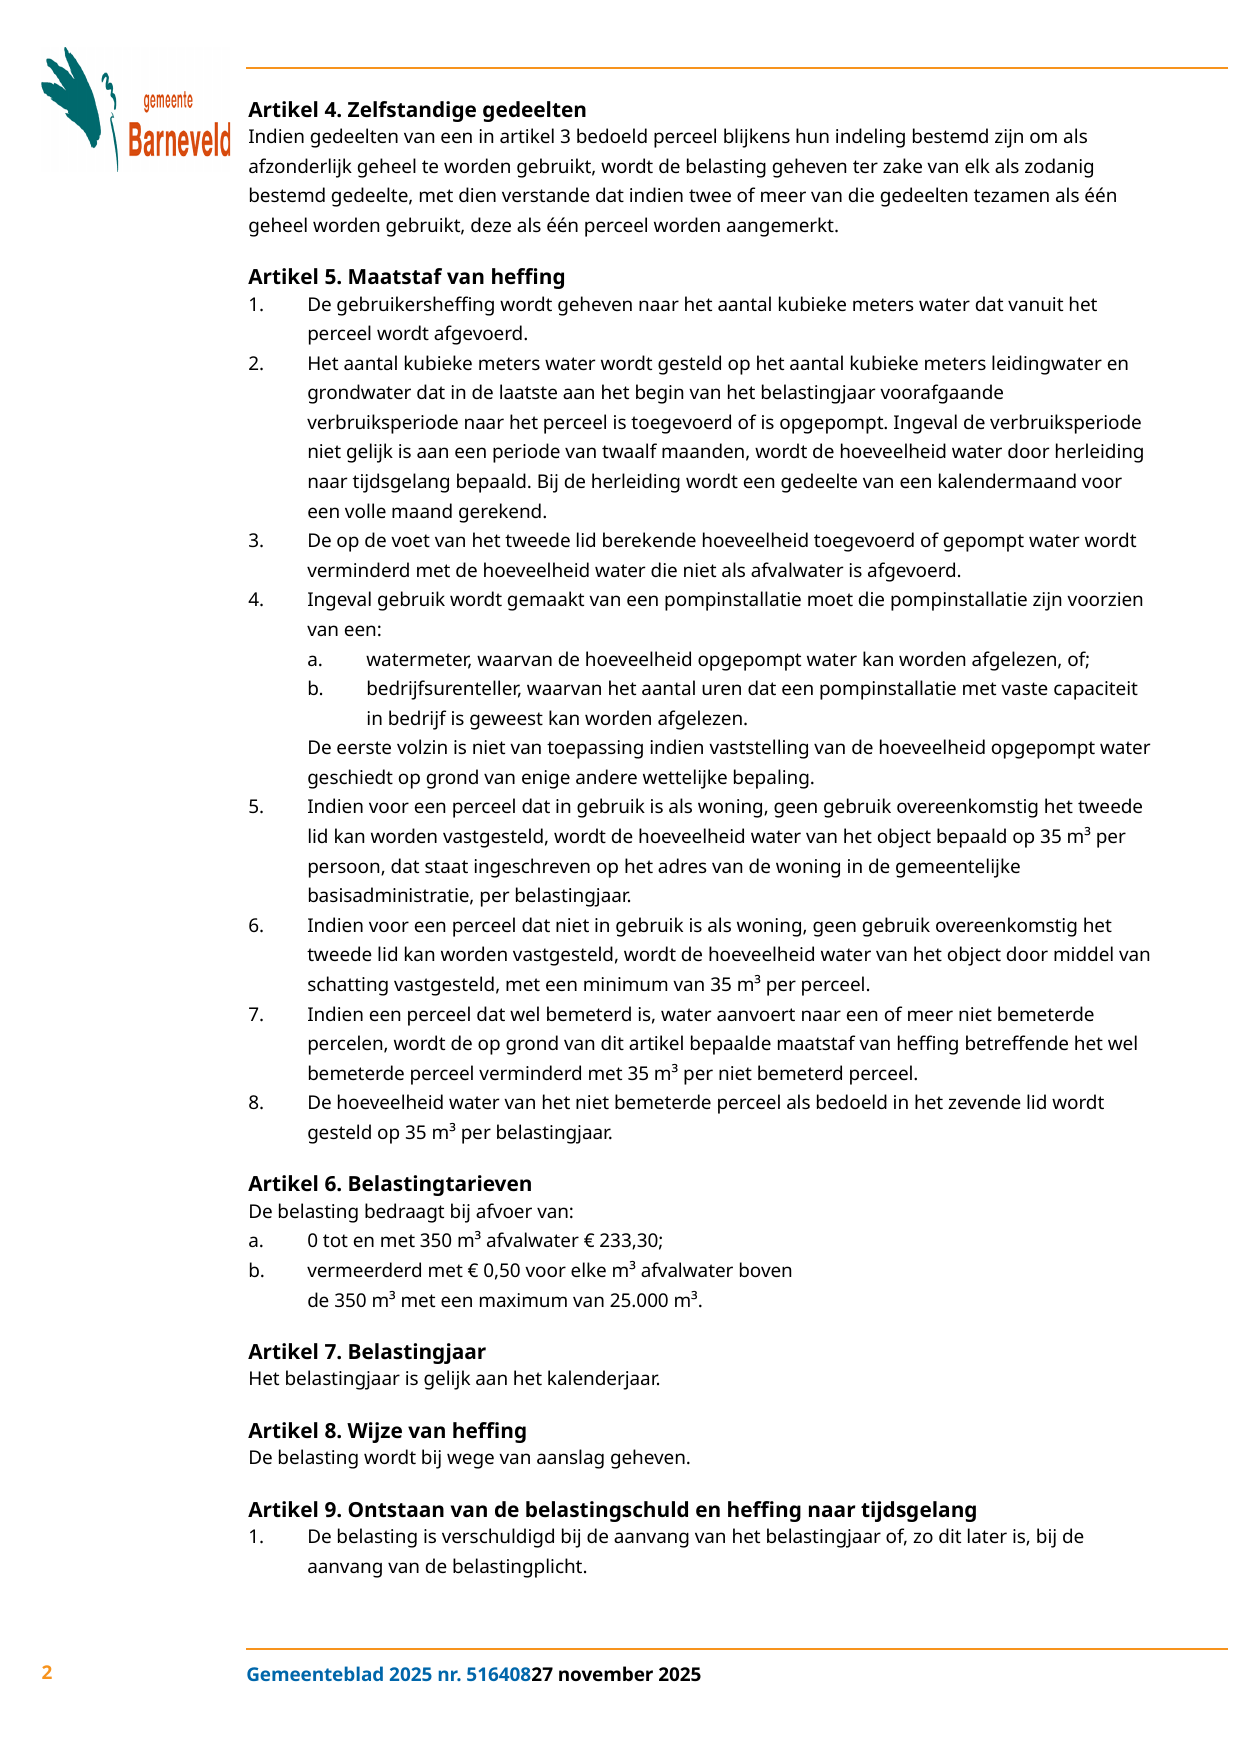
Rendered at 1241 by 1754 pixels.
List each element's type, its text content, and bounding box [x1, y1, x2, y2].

text Artikel 4. Zelfstandige gedeelten [248, 95, 1152, 123]
list Indien een perceel dat wel bemeterd is, water aanvoert naar een of meer niet bemeterde percelen, wordt de op grond van dit artikel bepaalde maatstaf van heffing betreffende het wel bemeterde perceel verminderd met 35 m³ per niet bemeterd perceel. [248, 1001, 1152, 1086]
list Ingeval gebruik wordt gemaakt van een pompinstallatie moet die pompinstallatie zijn voorzien van een: [248, 587, 1152, 642]
list De belasting is verschuldigd bij de aanvang van het belastingjaar of, zo dit later is, bij de aanvang van de belastingplicht. [248, 1523, 1152, 1579]
text Indien gedeelten van een in artikel 3 bedoeld perceel blijkens hun indeling bestemd zijn om als afzonderlijk geheel te worden gebruikt, wordt de belasting geheven ter zake van elk als zodanig bestemd gedeelte, met dien verstande dat indien twee of meer van die gedeelten tezamen als één geheel worden gebruikt, deze als één perceel worden aangemerkt. [248, 123, 1152, 238]
list Indien voor een perceel dat in gebruik is als woning, geen gebruik overeenkomstig het tweede lid kan worden vastgesteld, wordt de hoeveelheid water van het object bepaald op 35 m³ per persoon, dat staat ingeschreven op het adres van de woning in de gemeentelijke basisadministratie, per belastingjaar. [248, 794, 1152, 908]
list de 350 m³ met een maximum van 25.000 m³. [248, 1287, 1152, 1312]
picture [41, 47, 231, 172]
list De eerste volzin is niet van toepassing indien vaststelling van de hoeveelheid opgepompt water geschiedt op grond van enige andere wettelijke bepaling. [248, 734, 1152, 790]
text Artikel 9. Ontstaan van de belastingschuld en heffing naar tijdsgelang [248, 1495, 1152, 1523]
list De gebruikersheffing wordt geheven naar het aantal kubieke meters water dat vanuit het perceel wordt afgevoerd. [248, 291, 1152, 346]
text De belasting wordt bij wege van aanslag geheven. [248, 1444, 1152, 1470]
list vermeerderd met € 0,50 voor elke m³ afvalwater boven [248, 1257, 1152, 1283]
text Artikel 5. Maatstaf van heffing [248, 262, 1152, 291]
text Artikel 6. Belastingtarieven [248, 1169, 1152, 1198]
list De op de voet van het tweede lid berekende hoeveelheid toegevoerd of gepompt water wordt verminderd met de hoeveelheid water die niet als afvalwater is afgevoerd. [248, 527, 1152, 583]
text De belasting bedraagt bij afvoer van: [248, 1198, 1152, 1224]
list bedrijfsurenteller, waarvan het aantal uren dat een pompinstallatie met vaste capaciteit in bedrijf is geweest kan worden afgelezen. [307, 675, 1152, 731]
list 0 tot en met 350 m³ afvalwater € 233,30; [248, 1228, 1152, 1253]
list Indien voor een perceel dat niet in gebruik is als woning, geen gebruik overeenkomstig het tweede lid kan worden vastgesteld, wordt de hoeveelheid water van het object door middel van schatting vastgesteld, met een minimum van 35 m³ per perceel. [248, 912, 1152, 997]
list De hoeveelheid water van het niet bemeterde perceel als bedoeld in het zevende lid wordt gesteld op 35 m³ per belastingjaar. [248, 1089, 1152, 1145]
list Het aantal kubieke meters water wordt gesteld op het aantal kubieke meters leidingwater en grondwater dat in de laatste aan het begin van het belastingjaar voorafgaande verbruiksperiode naar het perceel is toegevoerd of is opgepompt. Ingeval de verbruiksperiode niet gelijk is aan een periode van twaalf maanden, wordt de hoeveelheid water door herleiding naar tijdsgelang bepaald. Bij de herleiding wordt een gedeelte van een kalendermaand voor een volle maand gerekend. [248, 350, 1152, 524]
text Artikel 8. Wijze van heffing [248, 1416, 1152, 1444]
list watermeter, waarvan de hoeveelheid opgepompt water kan worden afgelezen, of; [307, 646, 1152, 672]
text Het belastingjaar is gelijk aan het kalenderjaar. [248, 1366, 1152, 1391]
text Artikel 7. Belastingjaar [248, 1337, 1152, 1366]
